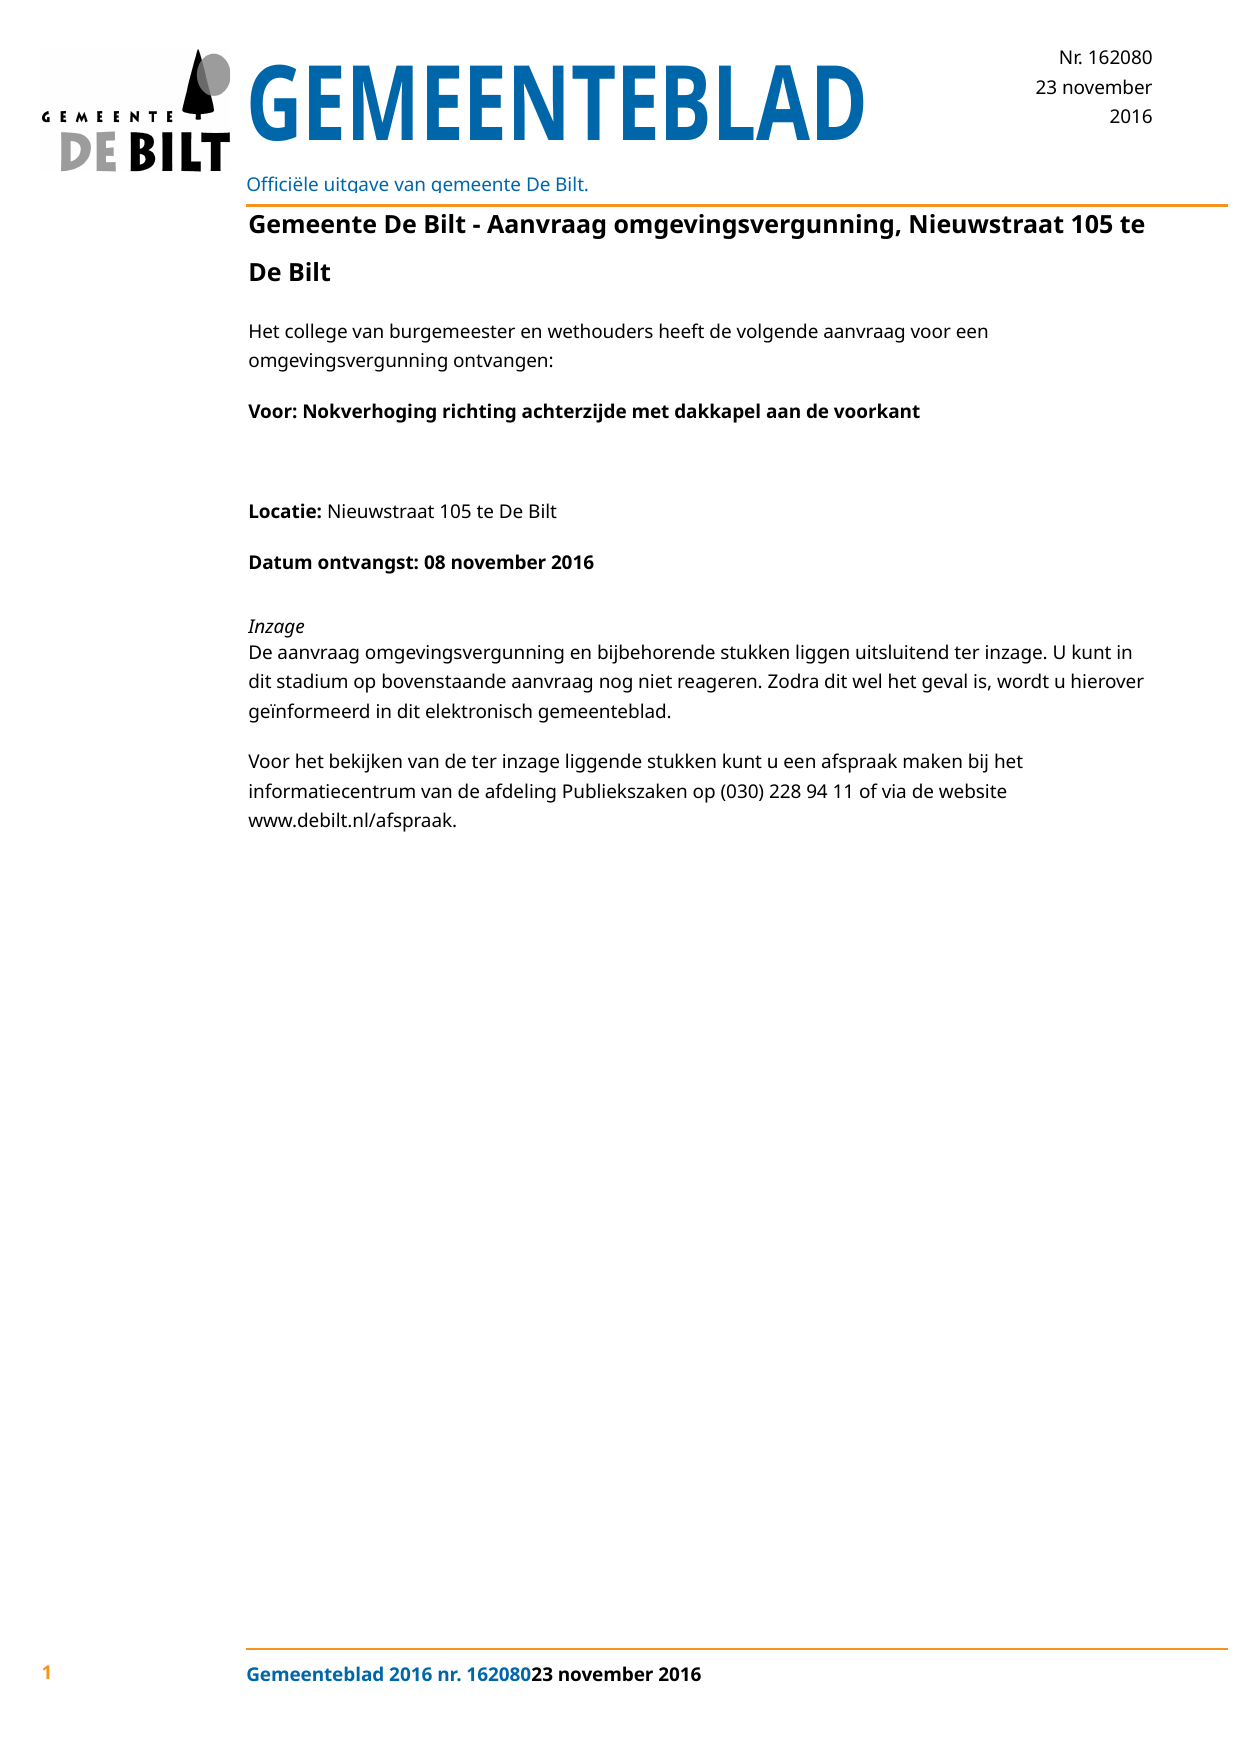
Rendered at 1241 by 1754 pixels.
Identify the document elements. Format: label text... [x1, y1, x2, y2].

text Gemeente De Bilt - Aanvraag omgevingsvergunning, Nieuwstraat 105 te De Bilt [248, 207, 1152, 288]
text Voor: Nokverhoging richting achterzijde met dakkapel aan de voorkant [248, 398, 1152, 424]
text De aanvraag omgevingsvergunning en bijbehorende stukken liggen uitsluitend ter inzage. U kunt in dit stadium op bovenstaande aanvraag nog niet reageren. Zodra dit wel het geval is, wordt u hierover geïnformeerd in dit elektronisch gemeenteblad. [248, 639, 1152, 724]
picture [41, 47, 231, 172]
text Voor het bekijken van de ter inzage liggende stukken kunt u een afspraak maken bij het informatiecentrum van de afdeling Publiekszaken op (030) 228 94 11 of via de website www.debilt.nl/afspraak. [248, 748, 1152, 833]
text Inzage [248, 613, 1152, 639]
text Datum ontvangst: 08 november 2016 [248, 549, 1152, 575]
text Het college van burgemeester en wethouders heeft de volgende aanvraag voor een omgevingsvergunning ontvangen: [248, 318, 1152, 373]
text Locatie: Nieuwstraat 105 te De Bilt [248, 499, 1152, 524]
